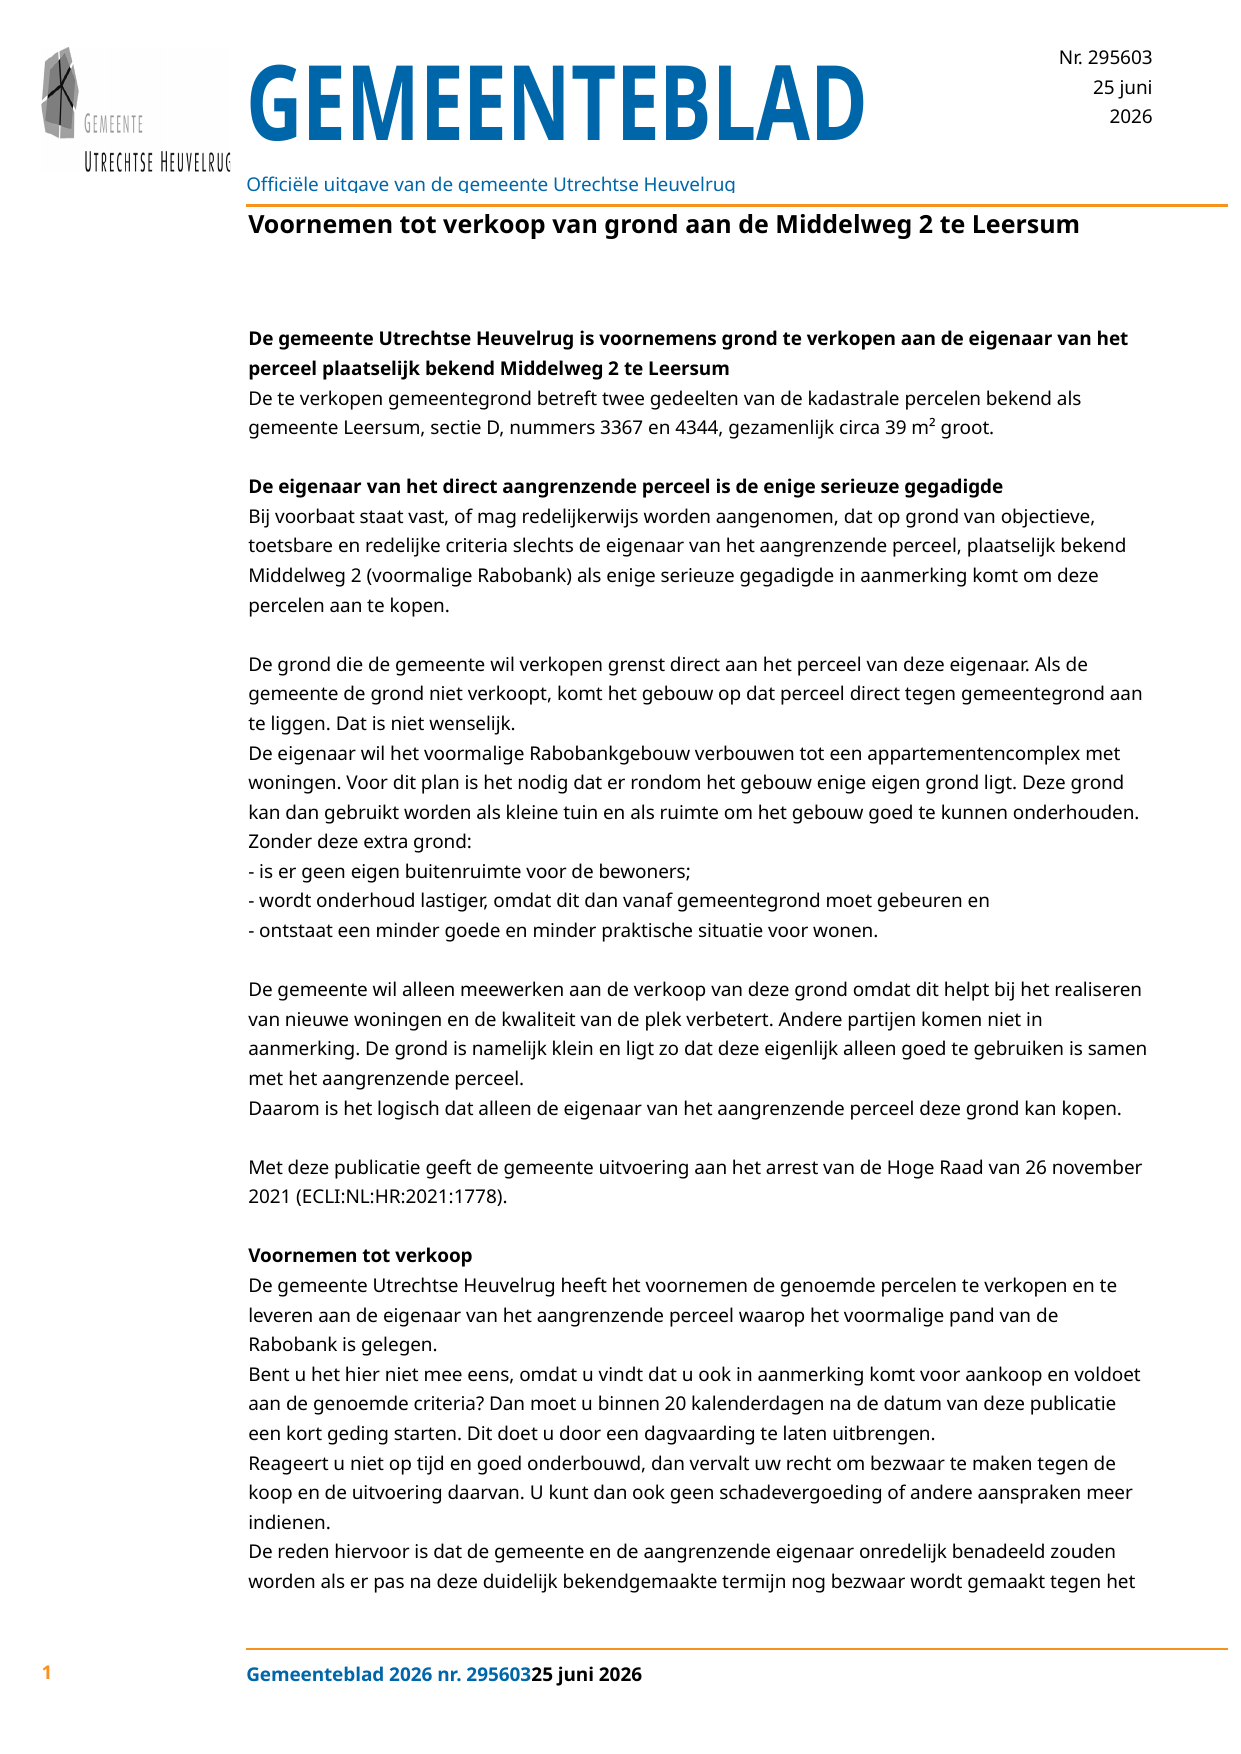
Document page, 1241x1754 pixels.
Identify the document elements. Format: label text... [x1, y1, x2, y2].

text De gemeente Utrechtse Heuvelrug is voornemens grond te verkopen aan de eigenaar van het perceel plaatselijk bekend Middelweg 2 te Leersum [248, 326, 1152, 381]
text - is er geen eigen buitenruimte voor de bewoners; [248, 858, 1152, 884]
text De gemeente Utrechtse Heuvelrug heeft het voornemen de genoemde percelen te verkopen en te leveren aan de eigenaar van het aangrenzende perceel waarop het voormalige pand van de Rabobank is gelegen. [248, 1272, 1152, 1357]
text Voornemen tot verkoop [248, 1243, 1152, 1268]
text Bent u het hier niet mee eens, omdat u vindt dat u ook in aanmerking komt voor aankoop en voldoet aan de genoemde criteria? Dan moet u binnen 20 kalenderdagen na de datum van deze publicatie een kort geding starten. Dit doet u door een dagvaarding te laten uitbrengen. [248, 1361, 1152, 1446]
text Voornemen tot verkoop van grond aan de Middelweg 2 te Leersum [248, 207, 1152, 241]
text Met deze publicatie geeft de gemeente uitvoering aan het arrest van de Hoge Raad van 26 november 2021 (ECLI:NL:HR:2021:1778). [248, 1154, 1152, 1209]
text - wordt onderhoud lastiger, omdat dit dan vanaf gemeentegrond moet gebeuren en [248, 888, 1152, 913]
text Zonder deze extra grond: [248, 828, 1152, 854]
picture [41, 47, 231, 172]
text - ontstaat een minder goede en minder praktische situatie voor wonen. [248, 917, 1152, 943]
text De grond die de gemeente wil verkopen grenst direct aan het perceel van deze eigenaar. Als de gemeente de grond niet verkoopt, komt het gebouw op dat perceel direct tegen gemeentegrond aan te liggen. Dat is niet wenselijk. [248, 651, 1152, 736]
text De te verkopen gemeentegrond betreft twee gedeelten van de kadastrale percelen bekend als gemeente Leersum, sectie D, nummers 3367 en 4344, gezamenlijk circa 39 m² groot. [248, 385, 1152, 440]
text De eigenaar wil het voormalige Rabobankgebouw verbouwen tot een appartementencomplex met woningen. Voor dit plan is het nodig dat er rondom het gebouw enige eigen grond ligt. Deze grond kan dan gebruikt worden als kleine tuin en als ruimte om het gebouw goed te kunnen onderhouden. [248, 740, 1152, 825]
text Daarom is het logisch dat alleen de eigenaar van het aangrenzende perceel deze grond kan kopen. [248, 1095, 1152, 1121]
text Reageert u niet op tijd en goed onderbouwd, dan vervalt uw recht om bezwaar te maken tegen de koop en de uitvoering daarvan. U kunt dan ook geen schadevergoeding of andere aanspraken meer indienen. [248, 1450, 1152, 1535]
text toetsbare en redelijke criteria slechts de eigenaar van het aangrenzende perceel, plaatselijk bekend Middelweg 2 (voormalige Rabobank) als enige serieuze gegadigde in aanmerking komt om deze percelen aan te kopen. [248, 533, 1152, 618]
text De gemeente wil alleen meewerken aan de verkoop van deze grond omdat dit helpt bij het realiseren van nieuwe woningen en de kwaliteit van de plek verbetert. Andere partijen komen niet in aanmerking. De grond is namelijk klein en ligt zo dat deze eigenlijk alleen goed te gebruiken is samen met het aangrenzende perceel. [248, 976, 1152, 1091]
text Bij voorbaat staat vast, of mag redelijkerwijs worden aangenomen, dat op grond van objectieve, [248, 503, 1152, 529]
text De reden hiervoor is dat de gemeente en de aangrenzende eigenaar onredelijk benadeeld zouden worden als er pas na deze duidelijk bekendgemaakte termijn nog bezwaar wordt gemaakt tegen het [248, 1538, 1152, 1594]
text De eigenaar van het direct aangrenzende perceel is de enige serieuze gegadigde [248, 473, 1152, 499]
